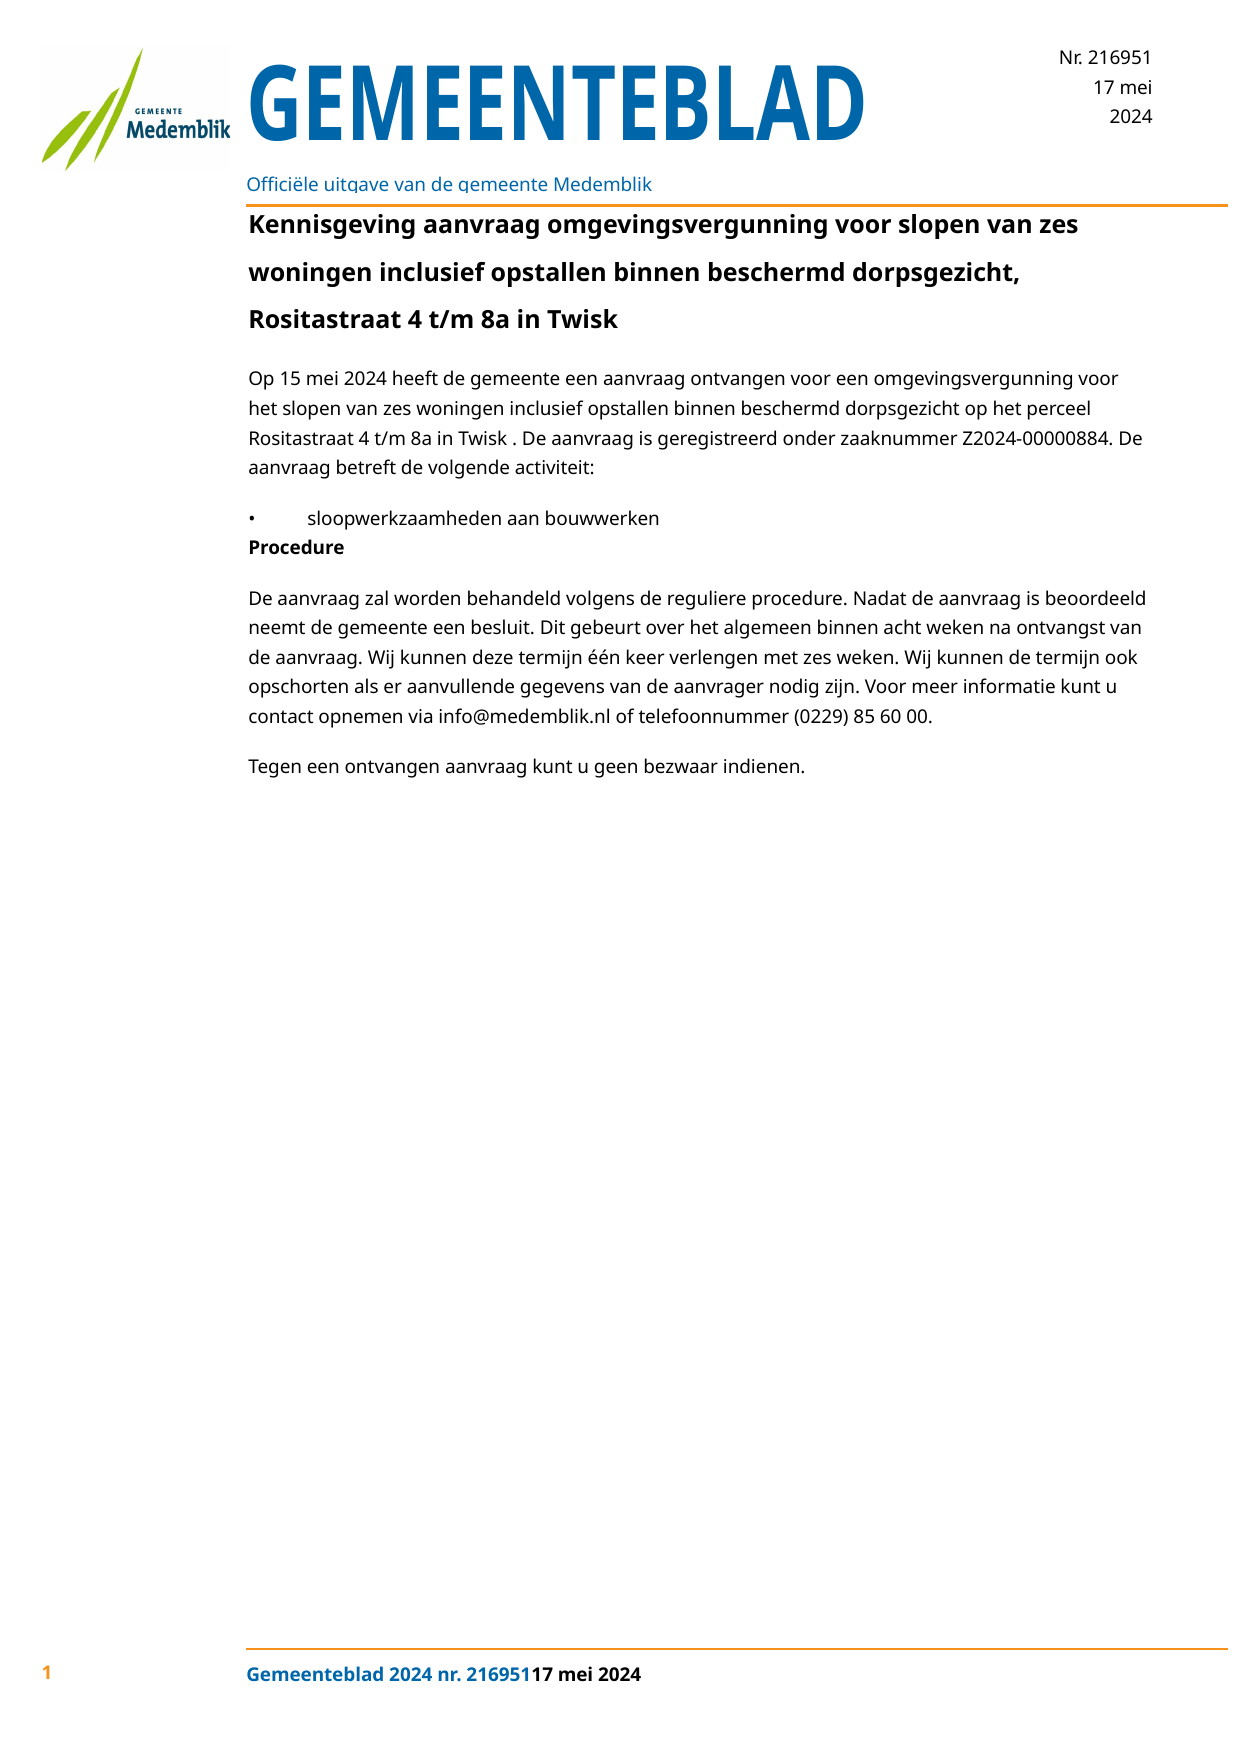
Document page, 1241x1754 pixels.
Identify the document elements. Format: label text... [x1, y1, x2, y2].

list sloopwerkzaamheden aan bouwwerken [248, 505, 1152, 530]
text Tegen een ontvangen aanvraag kunt u geen bezwaar indienen. [248, 753, 1152, 779]
text Kennisgeving aanvraag omgevingsvergunning voor slopen van zes woningen inclusief opstallen binnen beschermd dorpsgezicht, Rositastraat 4 t/m 8a in Twisk [248, 207, 1152, 336]
picture [41, 47, 231, 172]
text Op 15 mei 2024 heeft de gemeente een aanvraag ontvangen voor een omgevingsvergunning voor het slopen van zes woningen inclusief opstallen binnen beschermd dorpsgezicht op het perceel Rositastraat 4 t/m 8a in Twisk . De aanvraag is geregistreerd onder zaaknummer Z2024-00000884. De aanvraag betreft de volgende activiteit: [248, 366, 1152, 480]
text De aanvraag zal worden behandeld volgens de reguliere procedure. Nadat de aanvraag is beoordeeld neemt de gemeente een besluit. Dit gebeurt over het algemeen binnen acht weken na ontvangst van de aanvraag. Wij kunnen deze termijn één keer verlengen met zes weken. Wij kunnen de termijn ook opschorten als er aanvullende gegevens van de aanvrager nodig zijn. Voor meer informatie kunt u contact opnemen via info@medemblik.nl of telefoonnummer (0229) 85 60 00. [248, 585, 1152, 729]
text Procedure [248, 534, 1152, 560]
